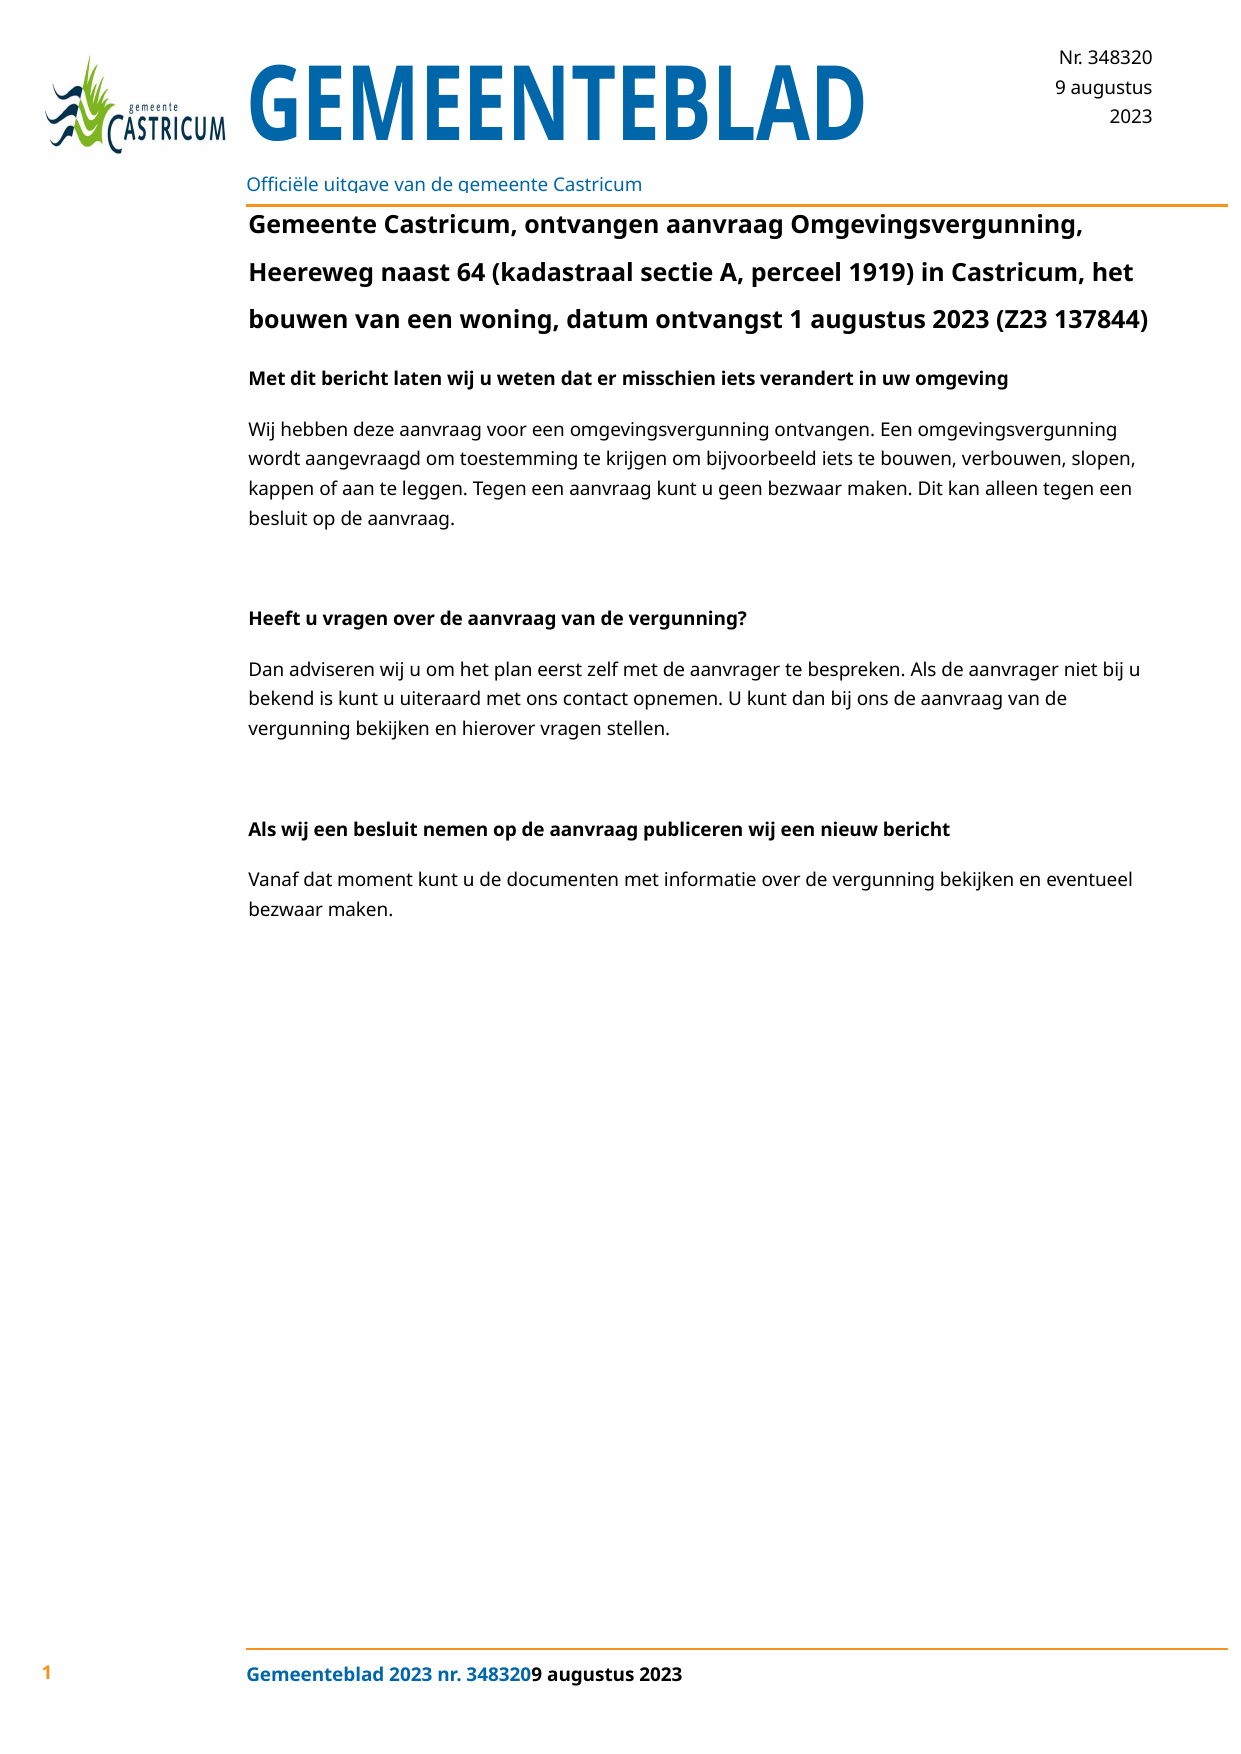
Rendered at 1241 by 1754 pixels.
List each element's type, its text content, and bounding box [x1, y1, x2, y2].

text Met dit bericht laten wij u weten dat er misschien iets verandert in uw omgeving [248, 366, 1152, 391]
text Dan adviseren wij u om het plan eerst zelf met de aanvrager te bespreken. Als de aanvrager niet bij u bekend is kunt u uiteraard met ons contact opnemen. U kunt dan bij ons de aanvraag van de vergunning bekijken en hierover vragen stellen. [248, 656, 1152, 741]
text Als wij een besluit nemen op de aanvraag publiceren wij een nieuw bericht [248, 816, 1152, 842]
text Vanaf dat moment kunt u de documenten met informatie over de vergunning bekijken en eventueel bezwaar maken. [248, 866, 1152, 922]
text Gemeente Castricum, ontvangen aanvraag Omgevingsvergunning, Heereweg naast 64 (kadastraal sectie A, perceel 1919) in Castricum, het bouwen van een woning, datum ontvangst 1 augustus 2023 (Z23 137844) [248, 207, 1152, 336]
text Heeft u vragen over de aanvraag van de vergunning? [248, 606, 1152, 631]
picture [41, 47, 231, 172]
text Wij hebben deze aanvraag voor een omgevingsvergunning ontvangen. Een omgevingsvergunning wordt aangevraagd om toestemming te krijgen om bijvoorbeeld iets te bouwen, verbouwen, slopen, kappen of aan te leggen. Tegen een aanvraag kunt u geen bezwaar maken. Dit kan alleen tegen een besluit op de aanvraag. [248, 416, 1152, 530]
